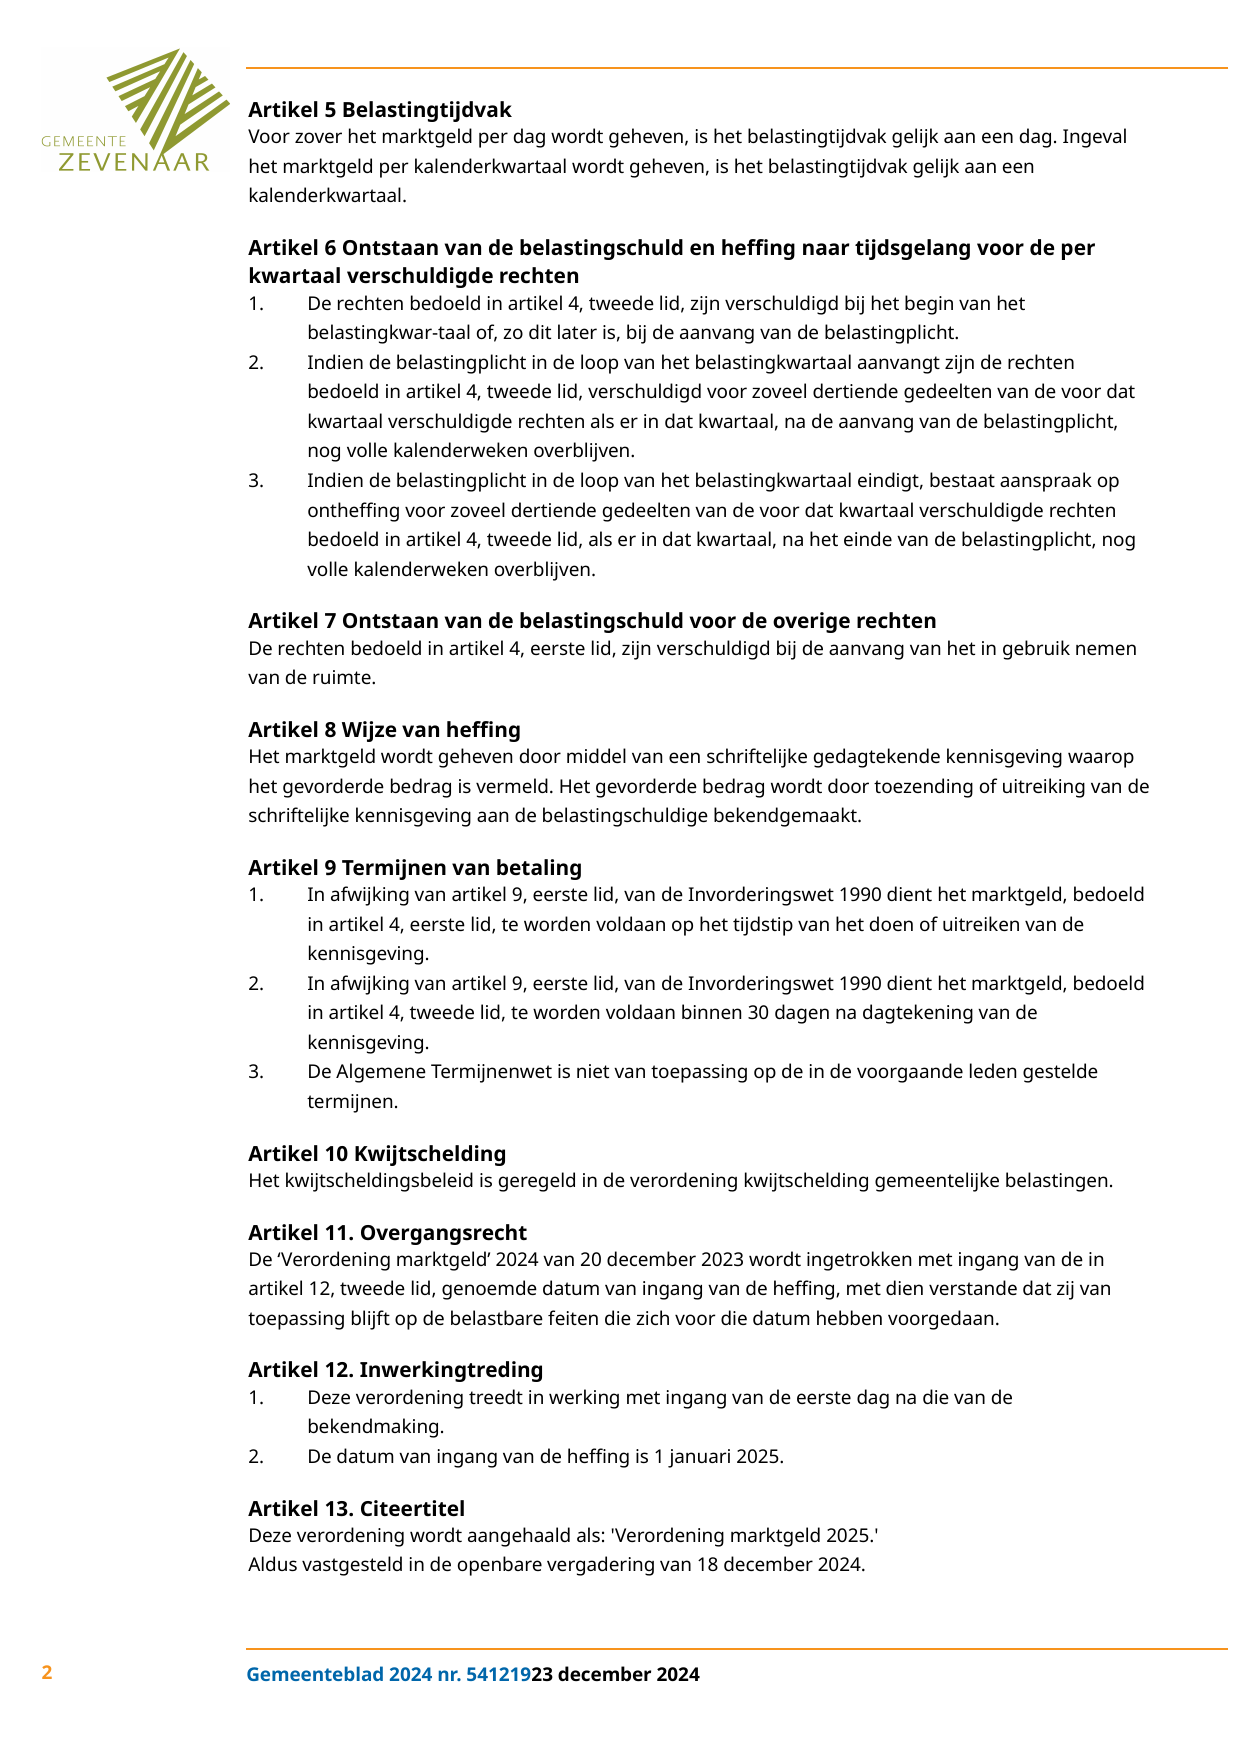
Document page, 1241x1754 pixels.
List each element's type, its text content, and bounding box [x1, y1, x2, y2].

list In afwijking van artikel 9, eerste lid, van de Invorderingswet 1990 dient het marktgeld, bedoeld in artikel 4, tweede lid, te worden voldaan binnen 30 dagen na dagtekening van de kennisgeving. [248, 970, 1152, 1055]
text Het marktgeld wordt geheven door middel van een schriftelijke gedagtekende kennisgeving waarop het gevorderde bedrag is vermeld. Het gevorderde bedrag wordt door toezending of uitreiking van de schriftelijke kennisgeving aan de belastingschuldige bekendgemaakt. [248, 743, 1152, 828]
list In afwijking van artikel 9, eerste lid, van de Invorderingswet 1990 dient het marktgeld, bedoeld in artikel 4, eerste lid, te worden voldaan op het tijdstip van het doen of uitreiken van de kennisgeving. [248, 881, 1152, 966]
text De ‘Verordening marktgeld’ 2024 van 20 december 2023 wordt ingetrokken met ingang van de in artikel 12, tweede lid, genoemde datum van ingang van de heffing, met dien verstande dat zij van toepassing blijft op de belastbare feiten die zich voor die datum hebben voorgedaan. [248, 1246, 1152, 1331]
text Artikel 6 Ontstaan van de belastingschuld en heffing naar tijdsgelang voor de per kwartaal verschuldigde rechten [248, 233, 1152, 290]
text Aldus vastgesteld in de openbare vergadering van 18 december 2024. [248, 1552, 1152, 1577]
text Het kwijtscheldingsbeleid is geregeld in de verordening kwijtschelding gemeentelijke belastingen. [248, 1167, 1152, 1193]
list Indien de belastingplicht in de loop van het belastingkwartaal eindigt, bestaat aanspraak op ontheffing voor zoveel dertiende gedeelten van de voor dat kwartaal verschuldigde rechten bedoeld in artikel 4, tweede lid, als er in dat kwartaal, na het einde van de belastingplicht, nog volle kalenderweken overblijven. [248, 467, 1152, 582]
text Artikel 9 Termijnen van betaling [248, 853, 1152, 881]
list De rechten bedoeld in artikel 4, tweede lid, zijn verschuldigd bij het begin van het belastingkwar-taal of, zo dit later is, bij de aanvang van de belastingplicht. [248, 290, 1152, 345]
text Artikel 13. Citeertitel [248, 1494, 1152, 1522]
text Artikel 10 Kwijtschelding [248, 1139, 1152, 1167]
text Artikel 11. Overgangsrecht [248, 1218, 1152, 1246]
list De datum van ingang van de heffing is 1 januari 2025. [248, 1443, 1152, 1469]
list Indien de belastingplicht in de loop van het belastingkwartaal aanvangt zijn de rechten bedoeld in artikel 4, tweede lid, verschuldigd voor zoveel dertiende gedeelten van de voor dat kwartaal verschuldigde rechten als er in dat kwartaal, na de aanvang van de belastingplicht, nog volle kalenderweken overblijven. [248, 349, 1152, 463]
text Artikel 7 Ontstaan van de belastingschuld voor de overige rechten [248, 606, 1152, 635]
text Voor zover het marktgeld per dag wordt geheven, is het belastingtijdvak gelijk aan een dag. Ingeval het marktgeld per kalenderkwartaal wordt geheven, is het belastingtijdvak gelijk aan een kalenderkwartaal. [248, 123, 1152, 208]
list De Algemene Termijnenwet is niet van toepassing op de in de voorgaande leden gestelde termijnen. [248, 1059, 1152, 1114]
text Deze verordening wordt aangehaald als: 'Verordening marktgeld 2025.' [248, 1522, 1152, 1548]
text Artikel 12. Inwerkingtreding [248, 1356, 1152, 1384]
text Artikel 5 Belastingtijdvak [248, 95, 1152, 123]
picture [41, 47, 231, 172]
text Artikel 8 Wijze van heffing [248, 715, 1152, 743]
list Deze verordening treedt in werking met ingang van de eerste dag na die van de bekendmaking. [248, 1384, 1152, 1439]
text De rechten bedoeld in artikel 4, eerste lid, zijn verschuldigd bij de aanvang van het in gebruik nemen van de ruimte. [248, 635, 1152, 690]
